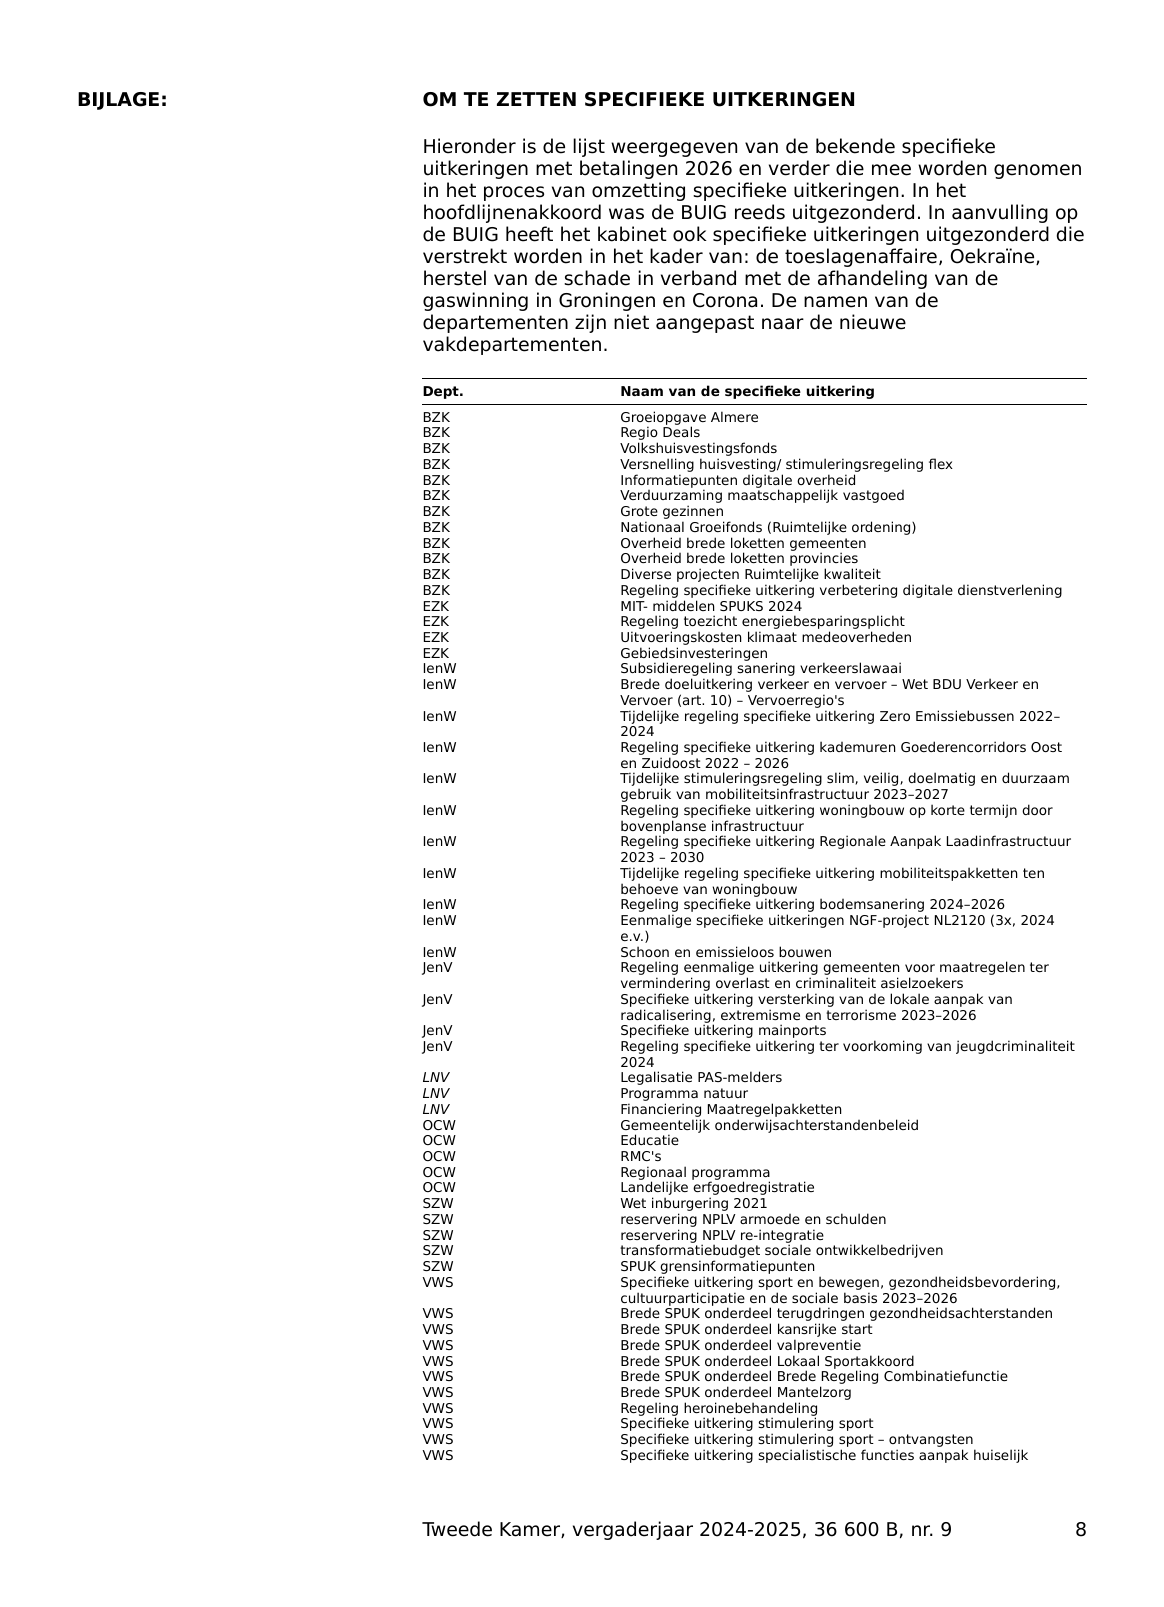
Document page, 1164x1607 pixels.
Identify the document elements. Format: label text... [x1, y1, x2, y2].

table_cell OCW [422, 1149, 614, 1164]
table_cell SZW [422, 1243, 614, 1259]
table_cell reservering NPLV armoede en schulden [614, 1212, 1087, 1227]
table_cell OCW [422, 1180, 614, 1196]
table_cell IenW [422, 771, 614, 803]
text Hieronder is de lijst weergegeven van de bekende specifieke uitkeringen met betalingen 2026 en verder die mee worden genomen in het proces van omzetting specifieke uitkeringen. In het hoofdlijnenakkoord was de BUIG reeds uitgezonderd. In aanvulling op de BUIG heeft het kabinet ook specifieke uitkeringen uitgezonderd die verstrekt worden in het kader van: de toeslagenaffaire, Oekraïne, herstel van de schade in verband met de afhandeling van de gaswinning in Groningen en Corona. De namen van de departementen zijn niet aangepast naar de nieuwe vakdepartementen. [422, 136, 1087, 356]
table_cell Landelijke erfgoedregistratie [614, 1180, 1087, 1196]
table_cell Regeling specifieke uitkering verbetering digitale dienstverlening [614, 583, 1087, 598]
table_cell Brede SPUK onderdeel kansrijke start [614, 1322, 1087, 1338]
table_cell SZW [422, 1212, 614, 1227]
table_cell JenV [422, 992, 614, 1023]
table_cell BZK [422, 567, 614, 583]
table_cell EZK [422, 646, 614, 661]
table_cell BZK [422, 405, 614, 425]
table_cell BZK [422, 488, 614, 504]
table_cell Wet inburgering 2021 [614, 1196, 1087, 1212]
table_cell Regeling specifieke uitkering woningbouw op korte termijn door bovenplanse infrastructuur [614, 803, 1087, 834]
table_cell IenW [422, 677, 614, 708]
table_cell VWS [422, 1448, 614, 1463]
table_cell Specifieke uitkering mainports [614, 1023, 1087, 1039]
table_cell SZW [422, 1259, 614, 1275]
table_cell Regeling specifieke uitkering bodemsanering 2024–2026 [614, 897, 1087, 913]
table_cell Regeling heroinebehandeling [614, 1401, 1087, 1416]
table_cell Tijdelijke stimuleringsregeling slim, veilig, doelmatig en duurzaam gebruik van mobiliteitsinfrastructuur 2023–2027 [614, 771, 1087, 803]
table_cell BZK [422, 425, 614, 441]
table_cell Tijdelijke regeling specifieke uitkering Zero Emissiebussen 2022–2024 [614, 709, 1087, 740]
table_cell reservering NPLV re-integratie [614, 1228, 1087, 1243]
table_cell Subsidieregeling sanering verkeerslawaai [614, 661, 1087, 677]
table_cell MIT- middelen SPUKS 2024 [614, 598, 1087, 614]
table_cell Regeling specifieke uitkering Regionale Aanpak Laadinfrastructuur 2023 – 2030 [614, 834, 1087, 866]
table_header Naam van de specifieke uitkering [614, 379, 1087, 404]
table_cell Specifieke uitkering stimulering sport [614, 1416, 1087, 1432]
table_cell IenW [422, 803, 614, 834]
table_cell Brede SPUK onderdeel Lokaal Sportakkoord [614, 1353, 1087, 1369]
table_cell Programma natuur [614, 1086, 1087, 1102]
table_cell Tijdelijke regeling specifieke uitkering mobiliteitspakketten ten behoeve van woningbouw [614, 866, 1087, 897]
table_cell BZK [422, 504, 614, 520]
table_cell Overheid brede loketten provincies [614, 551, 1087, 567]
table_cell Regionaal programma [614, 1165, 1087, 1180]
table_cell Verduurzaming maatschappelijk vastgoed [614, 488, 1087, 504]
table_cell Specifieke uitkering specialistische functies aanpak huiselijk [614, 1448, 1087, 1463]
table_cell LNV [422, 1086, 614, 1102]
table_cell SZW [422, 1196, 614, 1212]
table_cell transformatiebudget sociale ontwikkelbedrijven [614, 1243, 1087, 1259]
table_cell VWS [422, 1306, 614, 1322]
table_cell RMC's [614, 1149, 1087, 1164]
table_cell EZK [422, 614, 614, 630]
table_cell Uitvoeringskosten klimaat medeoverheden [614, 630, 1087, 646]
table_cell BZK [422, 473, 614, 488]
table_cell VWS [422, 1385, 614, 1401]
table_cell Brede SPUK onderdeel valpreventie [614, 1338, 1087, 1353]
table_cell BZK [422, 441, 614, 457]
table_cell BZK [422, 551, 614, 567]
table_cell OCW [422, 1118, 614, 1133]
table_cell Regeling specifieke uitkering kademuren Goederencorridors Oost en Zuidoost 2022 – 2026 [614, 740, 1087, 771]
table_cell Volkshuisvestingsfonds [614, 441, 1087, 457]
table_cell Regeling specifieke uitkering ter voorkoming van jeugdcriminaliteit 2024 [614, 1039, 1087, 1070]
table_cell LNV [422, 1070, 614, 1086]
table_cell OCW [422, 1133, 614, 1149]
table_cell IenW [422, 866, 614, 897]
table_cell Brede doeluitkering verkeer en vervoer – Wet BDU Verkeer en Vervoer (art. 10) – Vervoerregio's [614, 677, 1087, 708]
table_cell IenW [422, 944, 614, 960]
table_cell IenW [422, 740, 614, 771]
table_cell Financiering Maatregelpakketten [614, 1102, 1087, 1117]
table_cell VWS [422, 1322, 614, 1338]
table_cell IenW [422, 709, 614, 740]
table_cell Legalisatie PAS-melders [614, 1070, 1087, 1086]
table_cell Specifieke uitkering stimulering sport – ontvangsten [614, 1432, 1087, 1448]
table_cell JenV [422, 1023, 614, 1039]
table_cell Gebiedsinvesteringen [614, 646, 1087, 661]
table_cell IenW [422, 913, 614, 944]
table_cell VWS [422, 1338, 614, 1353]
table_cell Overheid brede loketten gemeenten [614, 535, 1087, 551]
table_cell BZK [422, 535, 614, 551]
table_cell BZK [422, 457, 614, 472]
table_cell JenV [422, 1039, 614, 1070]
table_cell EZK [422, 630, 614, 646]
table_cell Informatiepunten digitale overheid [614, 473, 1087, 488]
table_cell BZK [422, 583, 614, 598]
table_cell VWS [422, 1432, 614, 1448]
table_cell Specifieke uitkering sport en bewegen, gezondheidsbevordering, cultuurparticipatie en de sociale basis 2023–2026 [614, 1275, 1087, 1306]
table_cell VWS [422, 1369, 614, 1385]
table_cell Brede SPUK onderdeel terugdringen gezondheidsachterstanden [614, 1306, 1087, 1322]
table_cell SZW [422, 1228, 614, 1243]
table_cell VWS [422, 1416, 614, 1432]
table_header Dept. [422, 379, 614, 404]
table_cell Diverse projecten Ruimtelijke kwaliteit [614, 567, 1087, 583]
table_cell Groeiopgave Almere [614, 405, 1087, 425]
table_cell LNV [422, 1102, 614, 1117]
table_cell Gemeentelijk onderwijsachterstandenbeleid [614, 1118, 1087, 1133]
table_cell Eenmalige specifieke uitkeringen NGF-project NL2120 (3x, 2024 e.v.) [614, 913, 1087, 944]
table_cell Versnelling huisvesting/ stimuleringsregeling flex [614, 457, 1087, 472]
table_cell VWS [422, 1353, 614, 1369]
table_cell OCW [422, 1165, 614, 1180]
table_cell Brede SPUK onderdeel Mantelzorg [614, 1385, 1087, 1401]
table_cell VWS [422, 1275, 614, 1306]
subtitle BIJLAGE: OM TE ZETTEN SPECIFIEKE UITKERINGEN [77, 89, 1087, 111]
table_cell Regio Deals [614, 425, 1087, 441]
table_cell Regeling eenmalige uitkering gemeenten voor maatregelen ter vermindering overlast en criminaliteit asielzoekers [614, 960, 1087, 992]
table_cell EZK [422, 598, 614, 614]
table_cell IenW [422, 897, 614, 913]
table_cell Nationaal Groeifonds (Ruimtelijke ordening) [614, 520, 1087, 535]
table_cell Regeling toezicht energiebesparingsplicht [614, 614, 1087, 630]
table_cell Grote gezinnen [614, 504, 1087, 520]
table_cell IenW [422, 834, 614, 866]
table_cell VWS [422, 1401, 614, 1416]
table_cell BZK [422, 520, 614, 535]
table_cell JenV [422, 960, 614, 992]
table_cell SPUK grensinformatiepunten [614, 1259, 1087, 1275]
table_cell Brede SPUK onderdeel Brede Regeling Combinatiefunctie [614, 1369, 1087, 1385]
table_cell IenW [422, 661, 614, 677]
table_cell Specifieke uitkering versterking van de lokale aanpak van radicalisering, extremisme en terrorisme 2023–2026 [614, 992, 1087, 1023]
table_cell Educatie [614, 1133, 1087, 1149]
table_cell Schoon en emissieloos bouwen [614, 944, 1087, 960]
